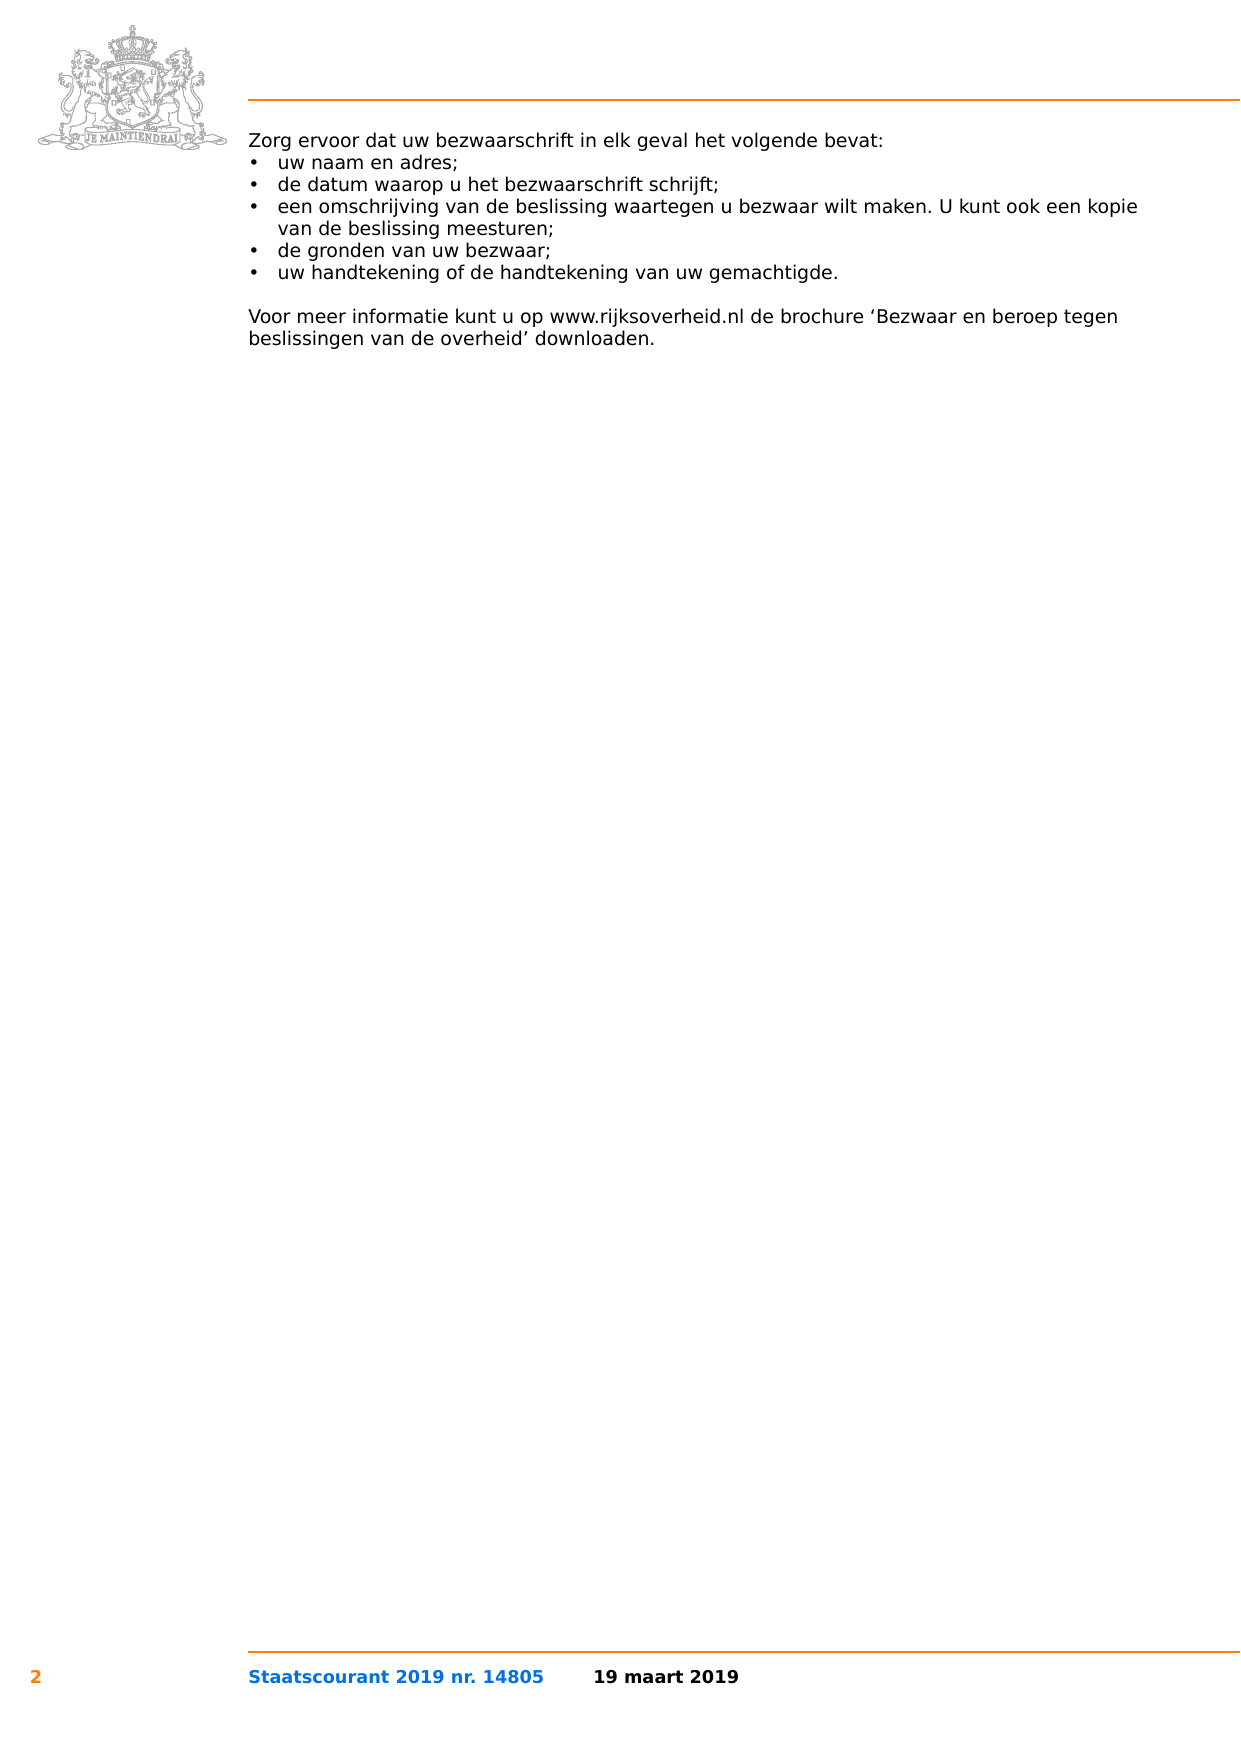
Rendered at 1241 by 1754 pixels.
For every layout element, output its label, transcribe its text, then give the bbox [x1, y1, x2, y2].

text Voor meer informatie kunt u op www.rijksoverheid.nl de brochure ‘Bezwaar en beroep tegen beslissingen van de overheid’ downloaden. [248, 306, 1163, 349]
text • de datum waarop u het bezwaarschrift schrijft; [248, 174, 1163, 196]
text • uw handtekening of de handtekening van uw gemachtigde. [248, 262, 1163, 284]
text • de gronden van uw bezwaar; [248, 240, 1163, 262]
text • een omschrijving van de beslissing waartegen u bezwaar wilt maken. U kunt ook een kopie van de beslissing meesturen; [248, 196, 1163, 240]
picture [38, 25, 227, 150]
text • uw naam en adres; [248, 152, 1163, 174]
text Zorg ervoor dat uw bezwaarschrift in elk geval het volgende bevat: [248, 130, 1163, 152]
